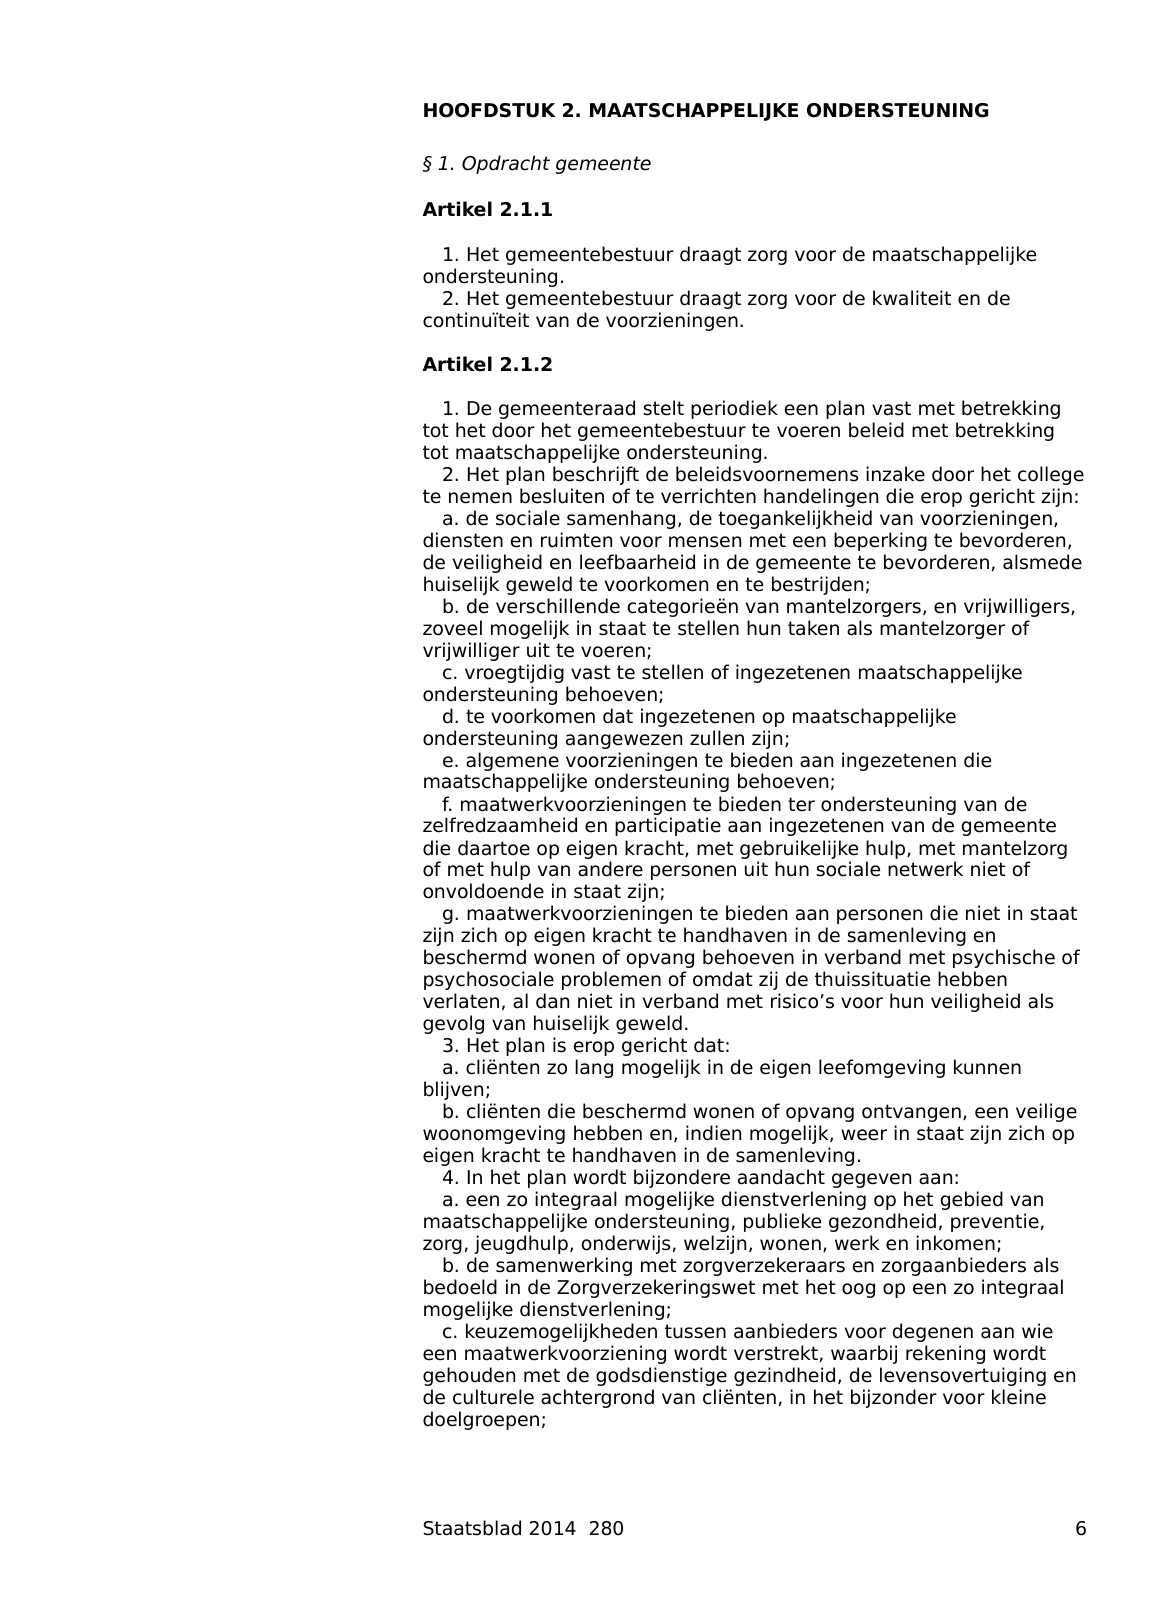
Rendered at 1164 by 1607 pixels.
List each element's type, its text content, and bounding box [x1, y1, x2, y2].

text 1. De gemeenteraad stelt periodiek een plan vast met betrekking tot het door het gemeentebestuur te voeren beleid met betrekking tot maatschappelijke ondersteuning. [422, 398, 1087, 464]
text a. een zo integraal mogelijke dienstverlening op het gebied van maatschappelijke ondersteuning, publieke gezondheid, preventie, zorg, jeugdhulp, onderwijs, welzijn, wonen, werk en inkomen; [422, 1189, 1087, 1255]
subtitle Artikel 2.1.1 [422, 199, 1087, 221]
text a. cliënten zo lang mogelijk in de eigen leefomgeving kunnen blijven; [422, 1057, 1087, 1101]
text f. maatwerkvoorzieningen te bieden ter ondersteuning van de zelfredzaamheid en participatie aan ingezetenen van de gemeente die daartoe op eigen kracht, met gebruikelijke hulp, met mantelzorg of met hulp van andere personen uit hun sociale netwerk niet of onvoldoende in staat zijn; [422, 793, 1087, 903]
text c. vroegtijdig vast te stellen of ingezetenen maatschappelijke ondersteuning behoeven; [422, 662, 1087, 706]
text 4. In het plan wordt bijzondere aandacht gegeven aan: [422, 1167, 1087, 1189]
text c. keuzemogelijkheden tussen aanbieders voor degenen aan wie een maatwerkvoorziening wordt verstrekt, waarbij rekening wordt gehouden met de godsdienstige gezindheid, de levensovertuiging en de culturele achtergrond van cliënten, in het bijzonder voor kleine doelgroepen; [422, 1321, 1087, 1431]
subtitle Artikel 2.1.2 [422, 354, 1087, 376]
text b. de samenwerking met zorgverzekeraars en zorgaanbieders als bedoeld in de Zorgverzekeringswet met het oog op een zo integraal mogelijke dienstverlening; [422, 1255, 1087, 1321]
text b. de verschillende categorieën van mantelzorgers, en vrijwilligers, zoveel mogelijk in staat te stellen hun taken als mantelzorger of vrijwilliger uit te voeren; [422, 596, 1087, 662]
text a. de sociale samenhang, de toegankelijkheid van voorzieningen, diensten en ruimten voor mensen met een beperking te bevorderen, de veiligheid en leefbaarheid in de gemeente te bevorderen, alsmede huiselijk geweld te voorkomen en te bestrijden; [422, 508, 1087, 596]
text 1. Het gemeentebestuur draagt zorg voor de maatschappelijke ondersteuning. [422, 243, 1087, 287]
text 2. Het gemeentebestuur draagt zorg voor de kwaliteit en de continuïteit van de voorzieningen. [422, 287, 1087, 331]
text 2. Het plan beschrijft de beleidsvoornemens inzake door het college te nemen besluiten of te verrichten handelingen die erop gericht zijn: [422, 464, 1087, 508]
subtitle HOOFDSTUK 2. MAATSCHAPPELIJKE ONDERSTEUNING [422, 100, 1087, 122]
text d. te voorkomen dat ingezetenen op maatschappelijke ondersteuning aangewezen zullen zijn; [422, 706, 1087, 749]
text g. maatwerkvoorzieningen te bieden aan personen die niet in staat zijn zich op eigen kracht te handhaven in de samenleving en beschermd wonen of opvang behoeven in verband met psychische of psychosociale problemen of omdat zij de thuissituatie hebben verlaten, al dan niet in verband met risico’s voor hun veiligheid als gevolg van huiselijk geweld. [422, 903, 1087, 1035]
subtitle § 1. Opdracht gemeente [422, 152, 1087, 174]
text e. algemene voorzieningen te bieden aan ingezetenen die maatschappelijke ondersteuning behoeven; [422, 749, 1087, 793]
text b. cliënten die beschermd wonen of opvang ontvangen, een veilige woonomgeving hebben en, indien mogelijk, weer in staat zijn zich op eigen kracht te handhaven in de samenleving. [422, 1101, 1087, 1167]
text 3. Het plan is erop gericht dat: [422, 1035, 1087, 1057]
